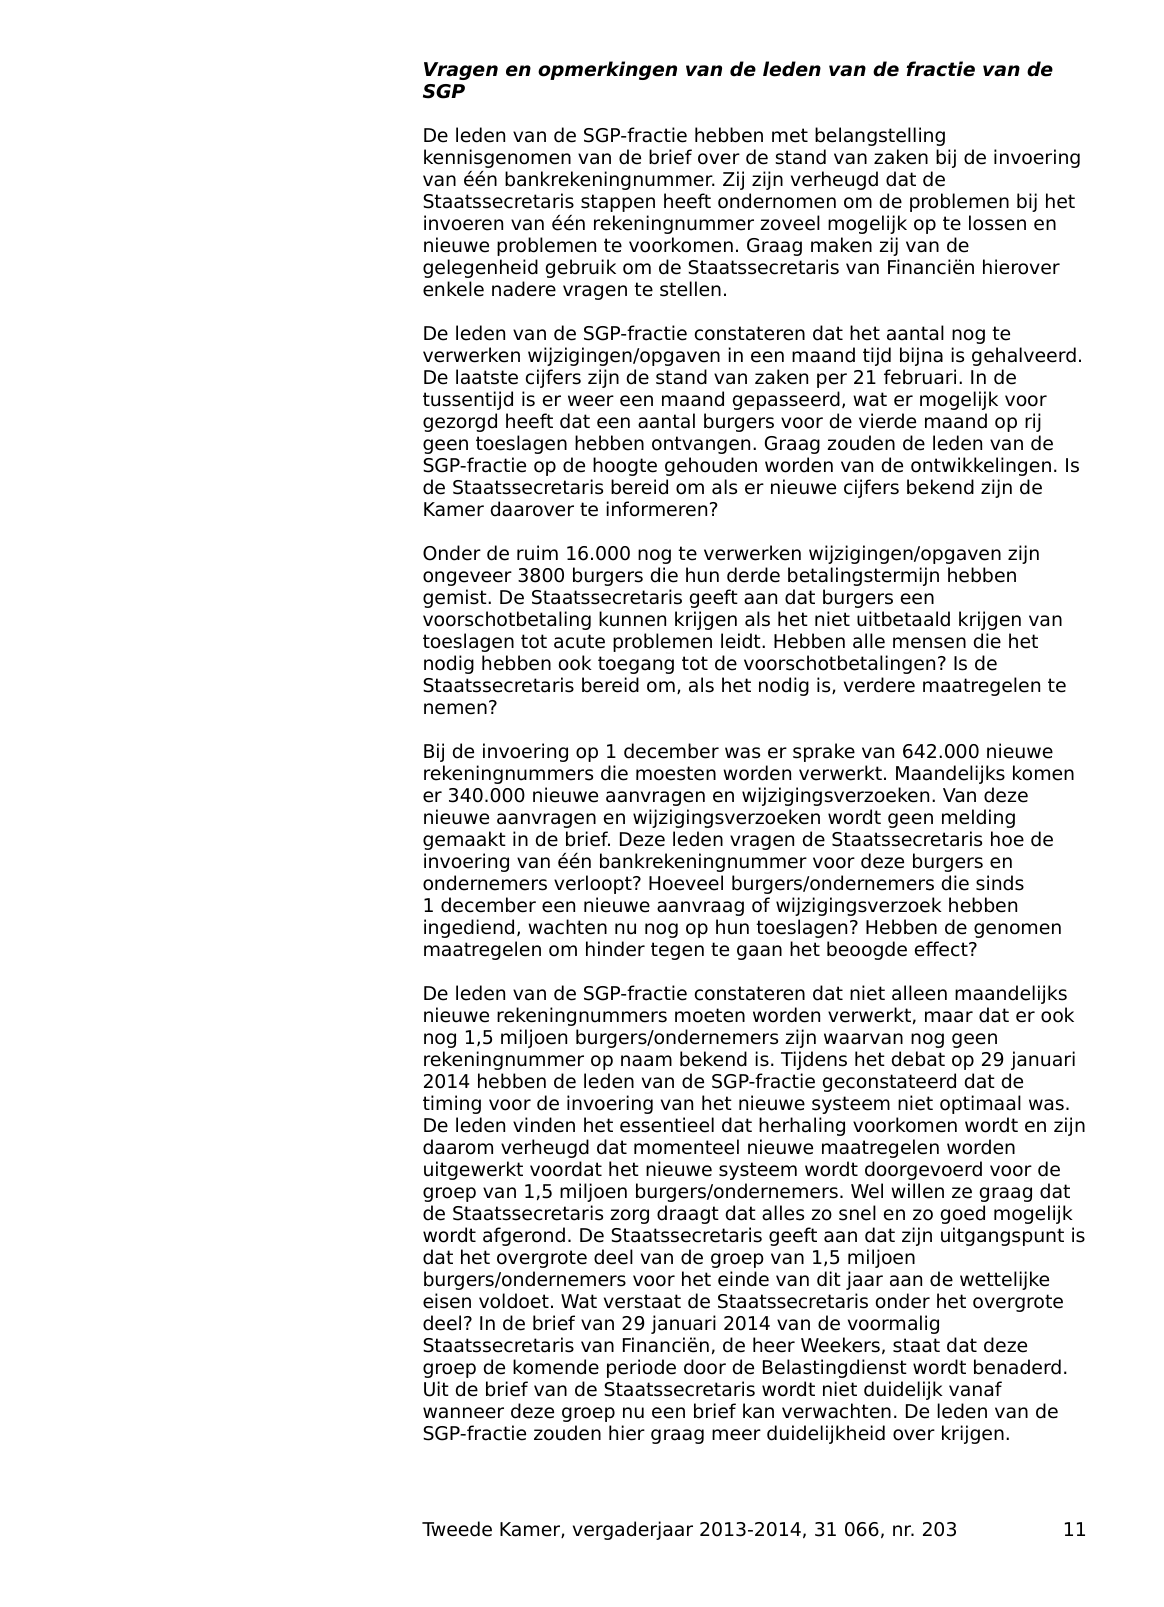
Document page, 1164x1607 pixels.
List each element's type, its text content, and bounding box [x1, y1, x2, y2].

subtitle Vragen en opmerkingen van de leden van de fractie van de SGP [422, 59, 1087, 103]
text Bij de invoering op 1 december was er sprake van 642.000 nieuwe rekeningnummers die moesten worden verwerkt. Maandelijks komen er 340.000 nieuwe aanvragen en wijzigingsverzoeken. Van deze nieuwe aanvragen en wijzigingsverzoeken wordt geen melding gemaakt in de brief. Deze leden vragen de Staatssecretaris hoe de invoering van één bankrekeningnummer voor deze burgers en ondernemers verloopt? Hoeveel burgers/ondernemers die sinds 1 december een nieuwe aanvraag of wijzigingsverzoek hebben ingediend, wachten nu nog op hun toeslagen? Hebben de genomen maatregelen om hinder tegen te gaan het beoogde effect? [422, 741, 1087, 961]
text De leden van de SGP-fractie hebben met belangstelling kennisgenomen van de brief over de stand van zaken bij de invoering van één bankrekeningnummer. Zij zijn verheugd dat de Staatssecretaris stappen heeft ondernomen om de problemen bij het invoeren van één rekeningnummer zoveel mogelijk op te lossen en nieuwe problemen te voorkomen. Graag maken zij van de gelegenheid gebruik om de Staatssecretaris van Financiën hierover enkele nadere vragen te stellen. [422, 125, 1087, 301]
text De leden van de SGP-fractie constateren dat niet alleen maandelijks nieuwe rekeningnummers moeten worden verwerkt, maar dat er ook nog 1,5 miljoen burgers/ondernemers zijn waarvan nog geen rekeningnummer op naam bekend is. Tijdens het debat op 29 januari 2014 hebben de leden van de SGP-fractie geconstateerd dat de timing voor de invoering van het nieuwe systeem niet optimaal was. De leden vinden het essentieel dat herhaling voorkomen wordt en zijn daarom verheugd dat momenteel nieuwe maatregelen worden uitgewerkt voordat het nieuwe systeem wordt doorgevoerd voor de groep van 1,5 miljoen burgers/ondernemers. Wel willen ze graag dat de Staatssecretaris zorg draagt dat alles zo snel en zo goed mogelijk wordt afgerond. De Staatssecretaris geeft aan dat zijn uitgangspunt is dat het overgrote deel van de groep van 1,5 miljoen burgers/ondernemers voor het einde van dit jaar aan de wettelijke eisen voldoet. Wat verstaat de Staatssecretaris onder het overgrote deel? In de brief van 29 januari 2014 van de voormalig Staatssecretaris van Financiën, de heer Weekers, staat dat deze groep de komende periode door de Belastingdienst wordt benaderd. Uit de brief van de Staatssecretaris wordt niet duidelijk vanaf wanneer deze groep nu een brief kan verwachten. De leden van de SGP-fractie zouden hier graag meer duidelijkheid over krijgen. [422, 983, 1087, 1445]
text Onder de ruim 16.000 nog te verwerken wijzigingen/opgaven zijn ongeveer 3800 burgers die hun derde betalingstermijn hebben gemist. De Staatssecretaris geeft aan dat burgers een voorschotbetaling kunnen krijgen als het niet uitbetaald krijgen van toeslagen tot acute problemen leidt. Hebben alle mensen die het nodig hebben ook toegang tot de voorschotbetalingen? Is de Staatssecretaris bereid om, als het nodig is, verdere maatregelen te nemen? [422, 543, 1087, 719]
text De leden van de SGP-fractie constateren dat het aantal nog te verwerken wijzigingen/opgaven in een maand tijd bijna is gehalveerd. De laatste cijfers zijn de stand van zaken per 21 februari. In de tussentijd is er weer een maand gepasseerd, wat er mogelijk voor gezorgd heeft dat een aantal burgers voor de vierde maand op rij geen toeslagen hebben ontvangen. Graag zouden de leden van de SGP-fractie op de hoogte gehouden worden van de ontwikkelingen. Is de Staatssecretaris bereid om als er nieuwe cijfers bekend zijn de Kamer daarover te informeren? [422, 323, 1087, 521]
